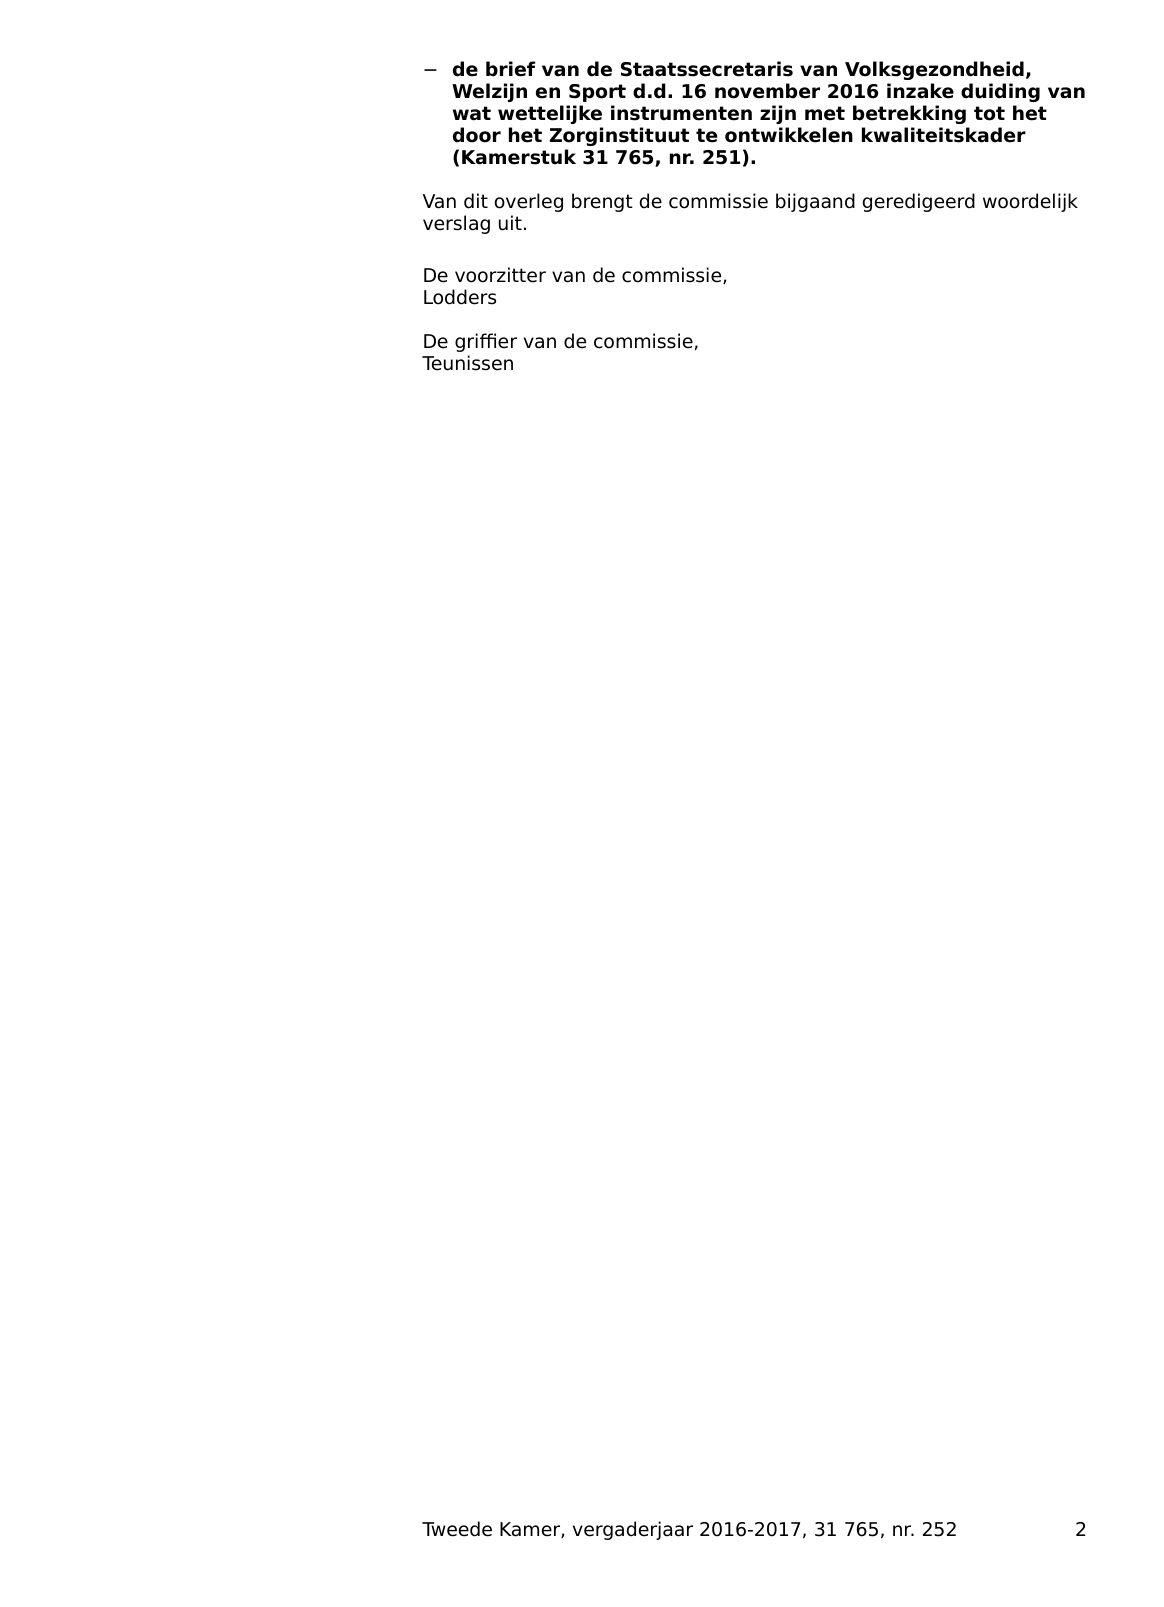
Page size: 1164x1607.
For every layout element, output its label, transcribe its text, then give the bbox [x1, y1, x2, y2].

text − de brief van de Staatssecretaris van Volksgezondheid, Welzijn en Sport d.d. 16 november 2016 inzake duiding van wat wettelijke instrumenten zijn met betrekking tot het door het Zorginstituut te ontwikkelen kwaliteitskader (Kamerstuk 31 765, nr. 251). [422, 59, 1087, 169]
text Van dit overleg brengt de commissie bijgaand geredigeerd woordelijk verslag uit. [422, 191, 1087, 235]
text De voorzitter van de commissie, Lodders [422, 265, 1087, 309]
text De griffier van de commissie, Teunissen [422, 331, 1087, 375]
